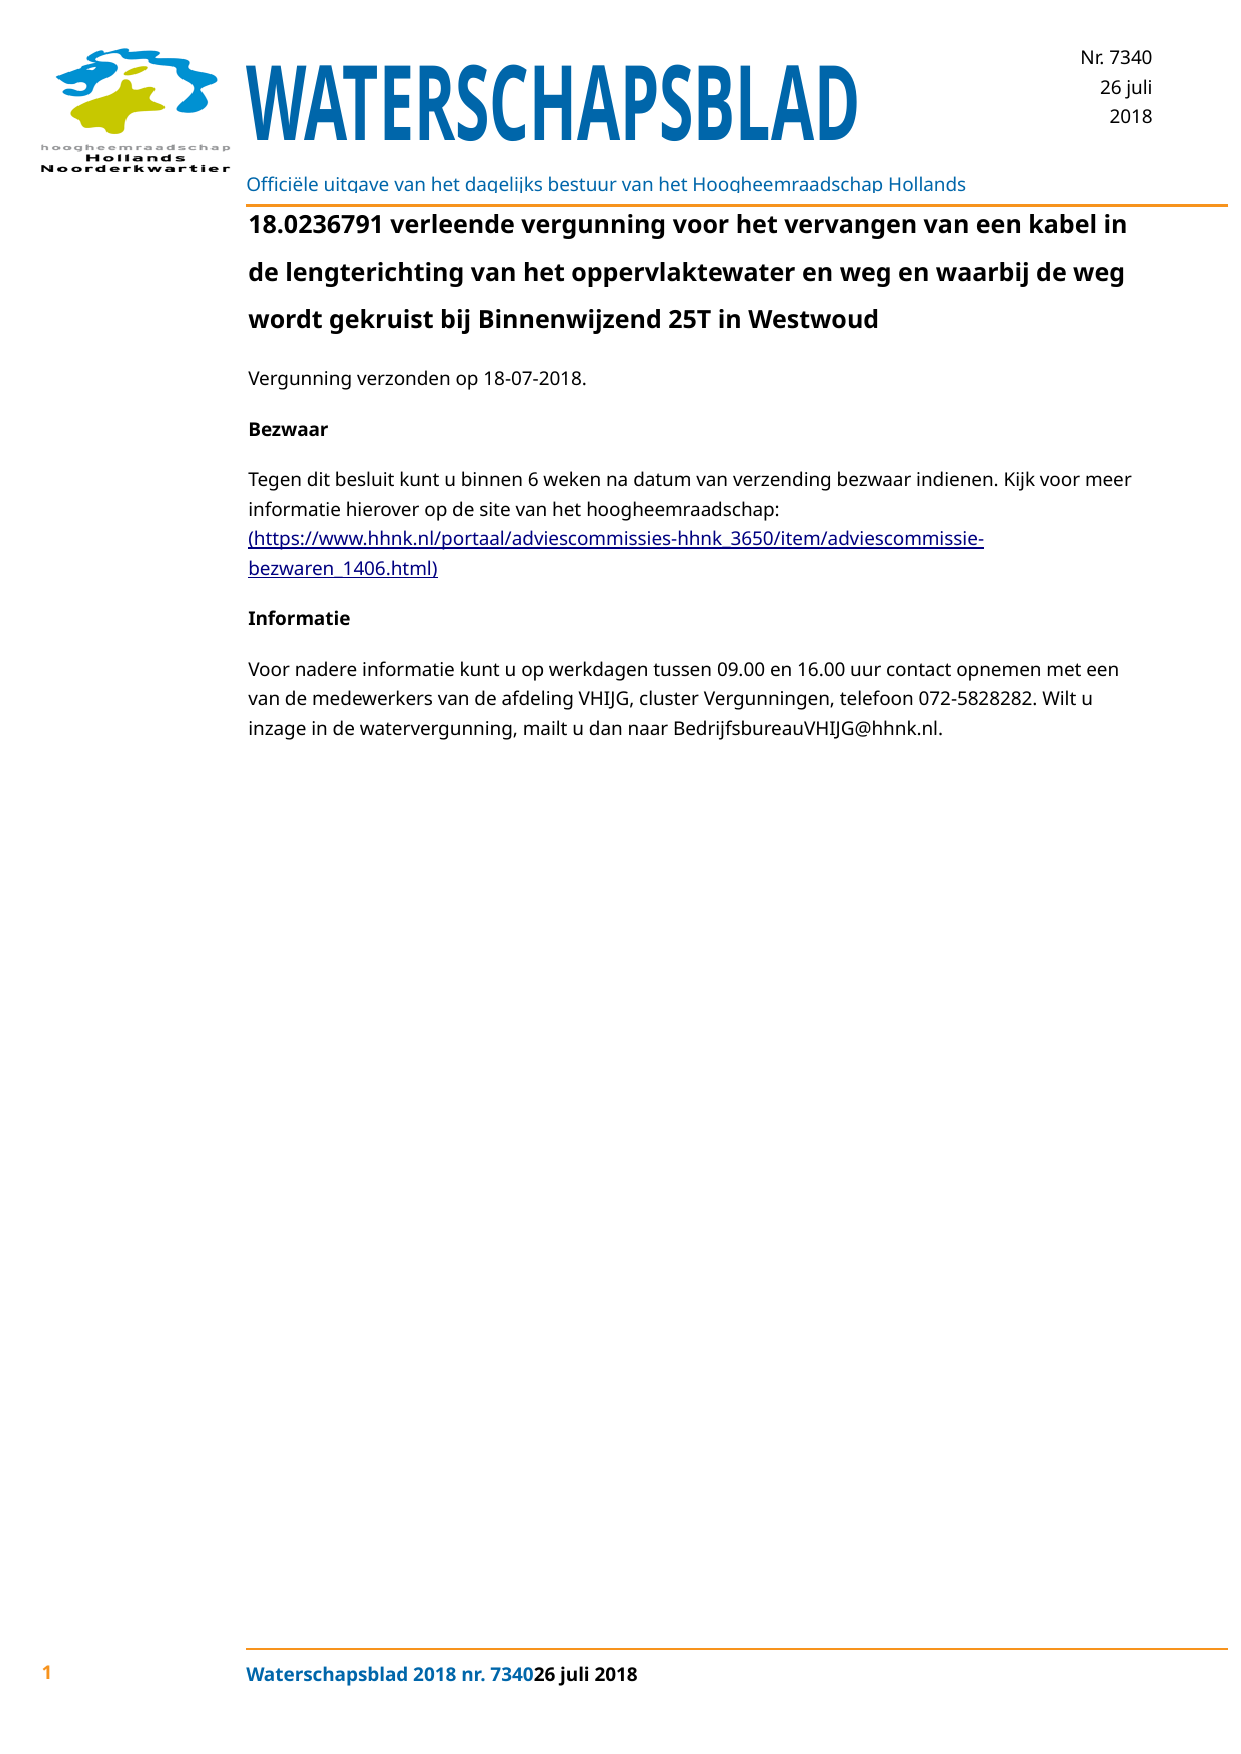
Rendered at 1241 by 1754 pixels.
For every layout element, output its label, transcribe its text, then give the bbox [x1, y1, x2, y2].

text Informatie [248, 606, 1152, 631]
text Voor nadere informatie kunt u op werkdagen tussen 09.00 en 16.00 uur contact opnemen met een van de medewerkers van de afdeling VHIJG, cluster Vergunningen, telefoon 072-5828282. Wilt u inzage in de watervergunning, mailt u dan naar BedrijfsbureauVHIJG@hhnk.nl. [248, 656, 1152, 741]
text Vergunning verzonden op 18-07-2018. [248, 366, 1152, 391]
text Bezwaar [248, 416, 1152, 442]
text Tegen dit besluit kunt u binnen 6 weken na datum van verzending bezwaar indienen. Kijk voor meer informatie hierover op de site van het hoogheemraadschap: (https://www.hhnk.nl/portaal/adviescommissies-hhnk_3650/item/adviescommissie-bezwaren_1406.html) [248, 466, 1152, 581]
text 18.0236791 verleende vergunning voor het vervangen van een kabel in de lengterichting van het oppervlaktewater en weg en waarbij de weg wordt gekruist bij Binnenwijzend 25T in Westwoud [248, 207, 1152, 336]
picture [41, 47, 231, 172]
